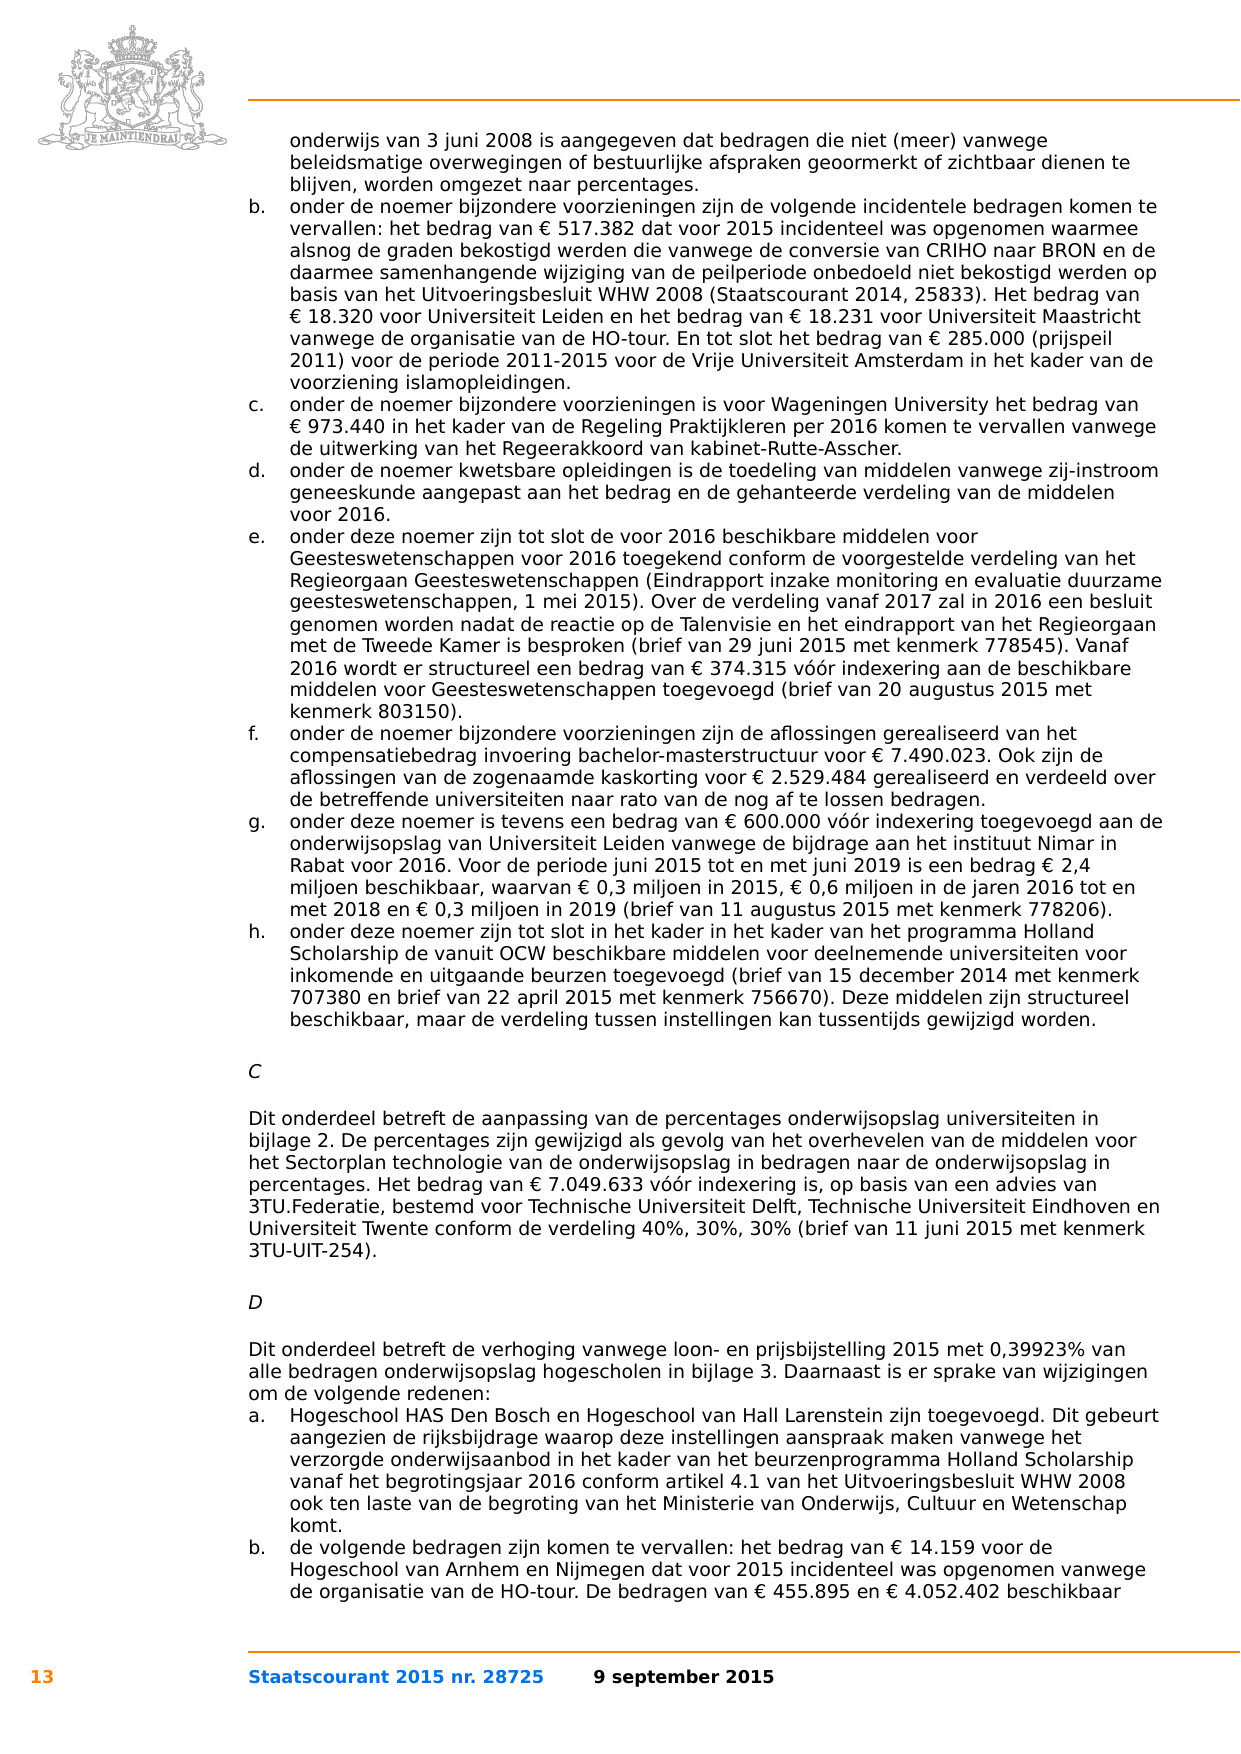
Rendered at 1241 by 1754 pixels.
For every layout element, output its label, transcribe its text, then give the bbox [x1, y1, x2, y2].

text e. onder deze noemer zijn tot slot de voor 2016 beschikbare middelen voor Geesteswetenschappen voor 2016 toegekend conform de voorgestelde verdeling van het Regieorgaan Geesteswetenschappen (Eindrapport inzake monitoring en evaluatie duurzame geesteswetenschappen, 1 mei 2015). Over de verdeling vanaf 2017 zal in 2016 een besluit genomen worden nadat de reactie op de Talenvisie en het eindrapport van het Regieorgaan met de Tweede Kamer is besproken (brief van 29 juni 2015 met kenmerk 778545). Vanaf 2016 wordt er structureel een bedrag van € 374.315 vóór indexering aan de beschikbare middelen voor Geesteswetenschappen toegevoegd (brief van 20 augustus 2015 met kenmerk 803150). [248, 526, 1163, 723]
text c. onder de noemer bijzondere voorzieningen is voor Wageningen University het bedrag van € 973.440 in het kader van de Regeling Praktijkleren per 2016 komen te vervallen vanwege de uitwerking van het Regeerakkoord van kabinet-Rutte-Asscher. [248, 394, 1163, 459]
text Dit onderdeel betreft de aanpassing van de percentages onderwijsopslag universiteiten in bijlage 2. De percentages zijn gewijzigd als gevolg van het overhevelen van de middelen voor het Sectorplan technologie van de onderwijsopslag in bedragen naar de onderwijsopslag in percentages. Het bedrag van € 7.049.633 vóór indexering is, op basis van een advies van 3TU.Federatie, bestemd voor Technische Universiteit Delft, Technische Universiteit Eindhoven en Universiteit Twente conform de verdeling 40%, 30%, 30% (brief van 11 juni 2015 met kenmerk 3TU-UIT-254). [248, 1108, 1163, 1262]
text d. onder de noemer kwetsbare opleidingen is de toedeling van middelen vanwege zij-instroom geneeskunde aangepast aan het bedrag en de gehanteerde verdeling van de middelen voor 2016. [248, 459, 1163, 526]
subtitle C [248, 1061, 1163, 1083]
text b. de volgende bedragen zijn komen te vervallen: het bedrag van € 14.159 voor de Hogeschool van Arnhem en Nijmegen dat voor 2015 incidenteel was opgenomen vanwege de organisatie van de HO-tour. De bedragen van € 455.895 en € 4.052.402 beschikbaar [248, 1537, 1163, 1603]
text g. onder deze noemer is tevens een bedrag van € 600.000 vóór indexering toegevoegd aan de onderwijsopslag van Universiteit Leiden vanwege de bijdrage aan het instituut Nimar in Rabat voor 2016. Voor de periode juni 2015 tot en met juni 2019 is een bedrag € 2,4 miljoen beschikbaar, waarvan € 0,3 miljoen in 2015, € 0,6 miljoen in de jaren 2016 tot en met 2018 en € 0,3 miljoen in 2019 (brief van 11 augustus 2015 met kenmerk 778206). [248, 811, 1163, 921]
text h. onder deze noemer zijn tot slot in het kader in het kader van het programma Holland Scholarship de vanuit OCW beschikbare middelen voor deelnemende universiteiten voor inkomende en uitgaande beurzen toegevoegd (brief van 15 december 2014 met kenmerk 707380 en brief van 22 april 2015 met kenmerk 756670). Deze middelen zijn structureel beschikbaar, maar de verdeling tussen instellingen kan tussentijds gewijzigd worden. [248, 921, 1163, 1031]
text f. onder de noemer bijzondere voorzieningen zijn de aflossingen gerealiseerd van het compensatiebedrag invoering bachelor-masterstructuur voor € 7.490.023. Ook zijn de aflossingen van de zogenaamde kaskorting voor € 2.529.484 gerealiseerd en verdeeld over de betreffende universiteiten naar rato van de nog af te lossen bedragen. [248, 723, 1163, 811]
text a. Hogeschool HAS Den Bosch en Hogeschool van Hall Larenstein zijn toegevoegd. Dit gebeurt aangezien de rijksbijdrage waarop deze instellingen aanspraak maken vanwege het verzorgde onderwijsaanbod in het kader van het beurzenprogramma Holland Scholarship vanaf het begrotingsjaar 2016 conform artikel 4.1 van het Uitvoeringsbesluit WHW 2008 ook ten laste van de begroting van het Ministerie van Onderwijs, Cultuur en Wetenschap komt. [248, 1405, 1163, 1537]
subtitle D [248, 1292, 1163, 1314]
picture [38, 25, 227, 150]
text Dit onderdeel betreft de verhoging vanwege loon- en prijsbijstelling 2015 met 0,39923% van alle bedragen onderwijsopslag hogescholen in bijlage 3. Daarnaast is er sprake van wijzigingen om de volgende redenen: [248, 1339, 1163, 1405]
text onderwijs van 3 juni 2008 is aangegeven dat bedragen die niet (meer) vanwege beleidsmatige overwegingen of bestuurlijke afspraken geoormerkt of zichtbaar dienen te blijven, worden omgezet naar percentages. [248, 130, 1163, 196]
text b. onder de noemer bijzondere voorzieningen zijn de volgende incidentele bedragen komen te vervallen: het bedrag van € 517.382 dat voor 2015 incidenteel was opgenomen waarmee alsnog de graden bekostigd werden die vanwege de conversie van CRIHO naar BRON en de daarmee samenhangende wijziging van de peilperiode onbedoeld niet bekostigd werden op basis van het Uitvoeringsbesluit WHW 2008 (Staatscourant 2014, 25833). Het bedrag van € 18.320 voor Universiteit Leiden en het bedrag van € 18.231 voor Universiteit Maastricht vanwege de organisatie van de HO-tour. En tot slot het bedrag van € 285.000 (prijspeil 2011) voor de periode 2011-2015 voor de Vrije Universiteit Amsterdam in het kader van de voorziening islamopleidingen. [248, 196, 1163, 394]
